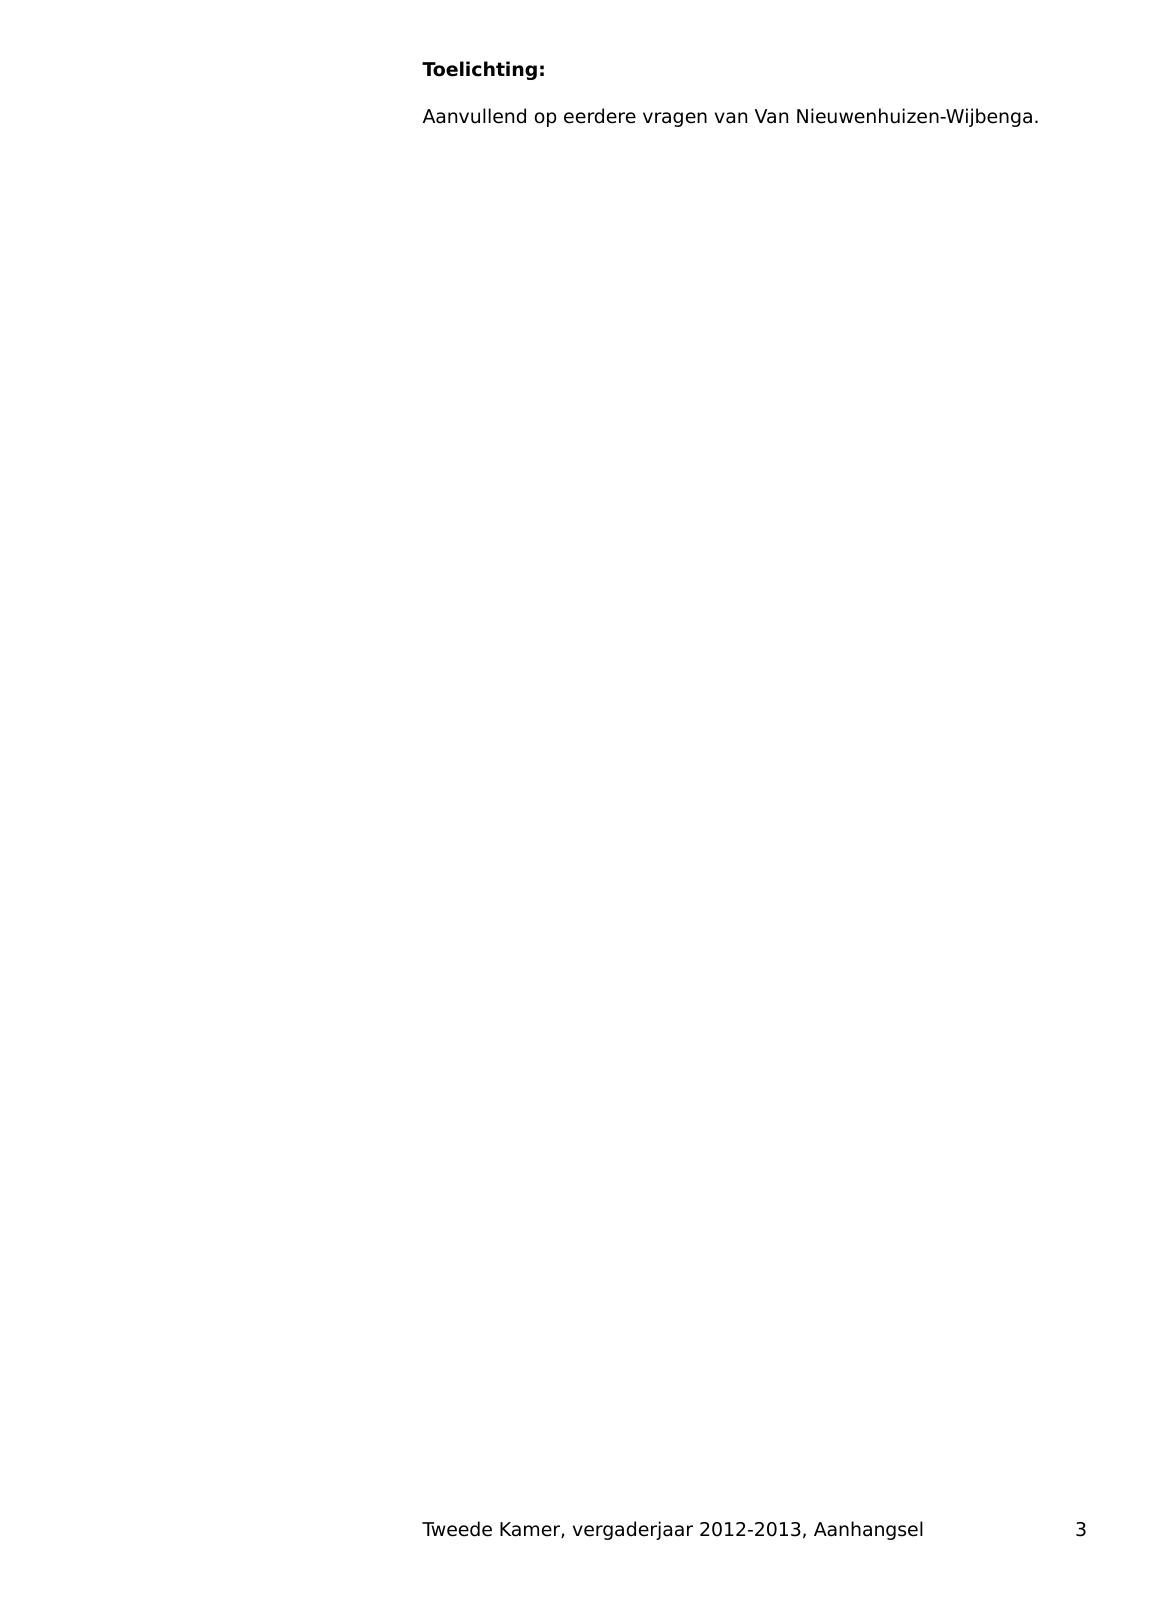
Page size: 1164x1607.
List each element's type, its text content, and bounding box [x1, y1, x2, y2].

text Aanvullend op eerdere vragen van Van Nieuwenhuizen-Wijbenga. [422, 106, 1087, 128]
subtitle Toelichting: [422, 59, 1087, 81]
